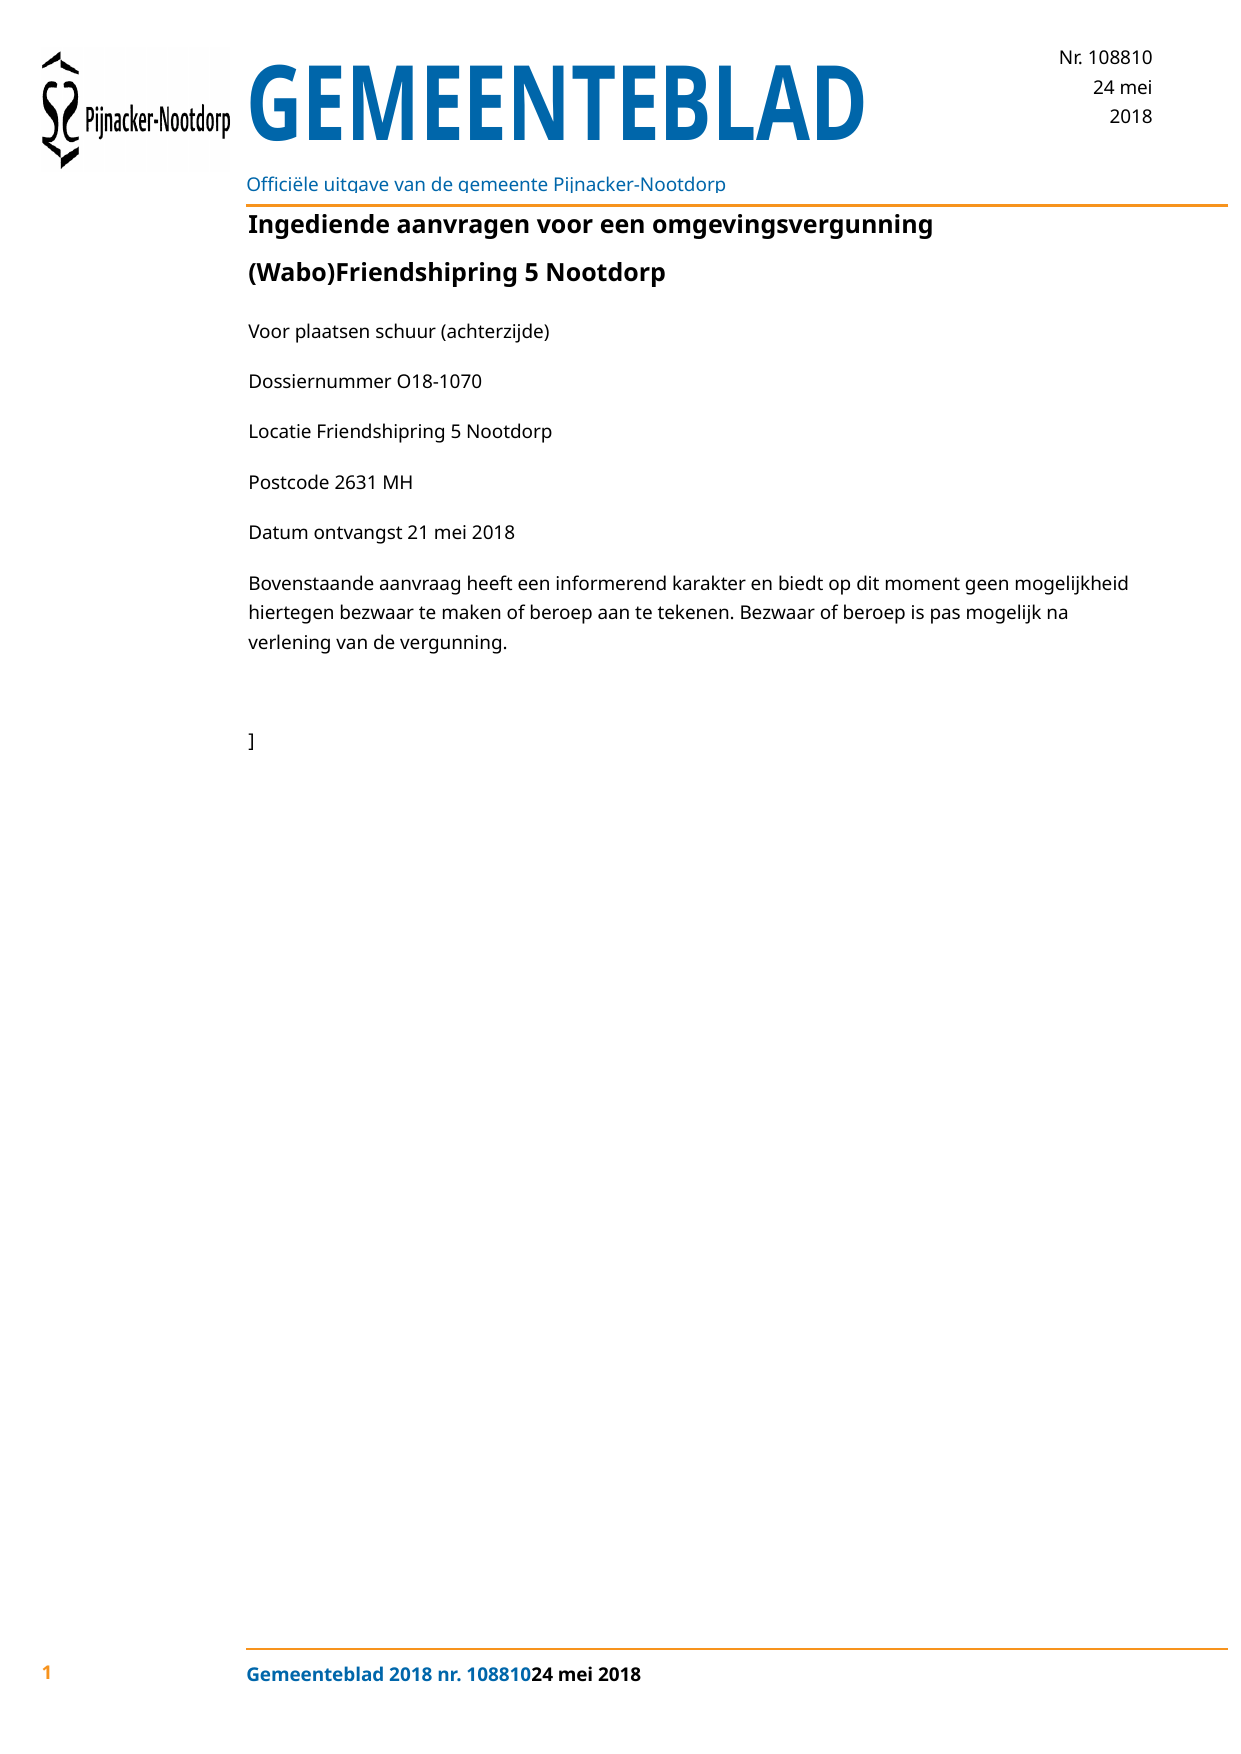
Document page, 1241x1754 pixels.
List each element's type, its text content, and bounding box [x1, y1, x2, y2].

picture [41, 47, 231, 172]
text Locatie Friendshipring 5 Nootdorp [248, 419, 1152, 444]
text Postcode 2631 MH [248, 469, 1152, 495]
text Ingediende aanvragen voor een omgevingsvergunning (Wabo)Friendshipring 5 Nootdorp [248, 207, 1152, 288]
text Datum ontvangst 21 mei 2018 [248, 519, 1152, 545]
text Voor plaatsen schuur (achterzijde) [248, 318, 1152, 344]
text Dossiernummer O18-1070 [248, 368, 1152, 394]
text Bovenstaande aanvraag heeft een informerend karakter en biedt op dit moment geen mogelijkheid hiertegen bezwaar te maken of beroep aan te tekenen. Bezwaar of beroep is pas mogelijk na verlening van de vergunning. [248, 570, 1152, 655]
text ] [248, 727, 1152, 753]
